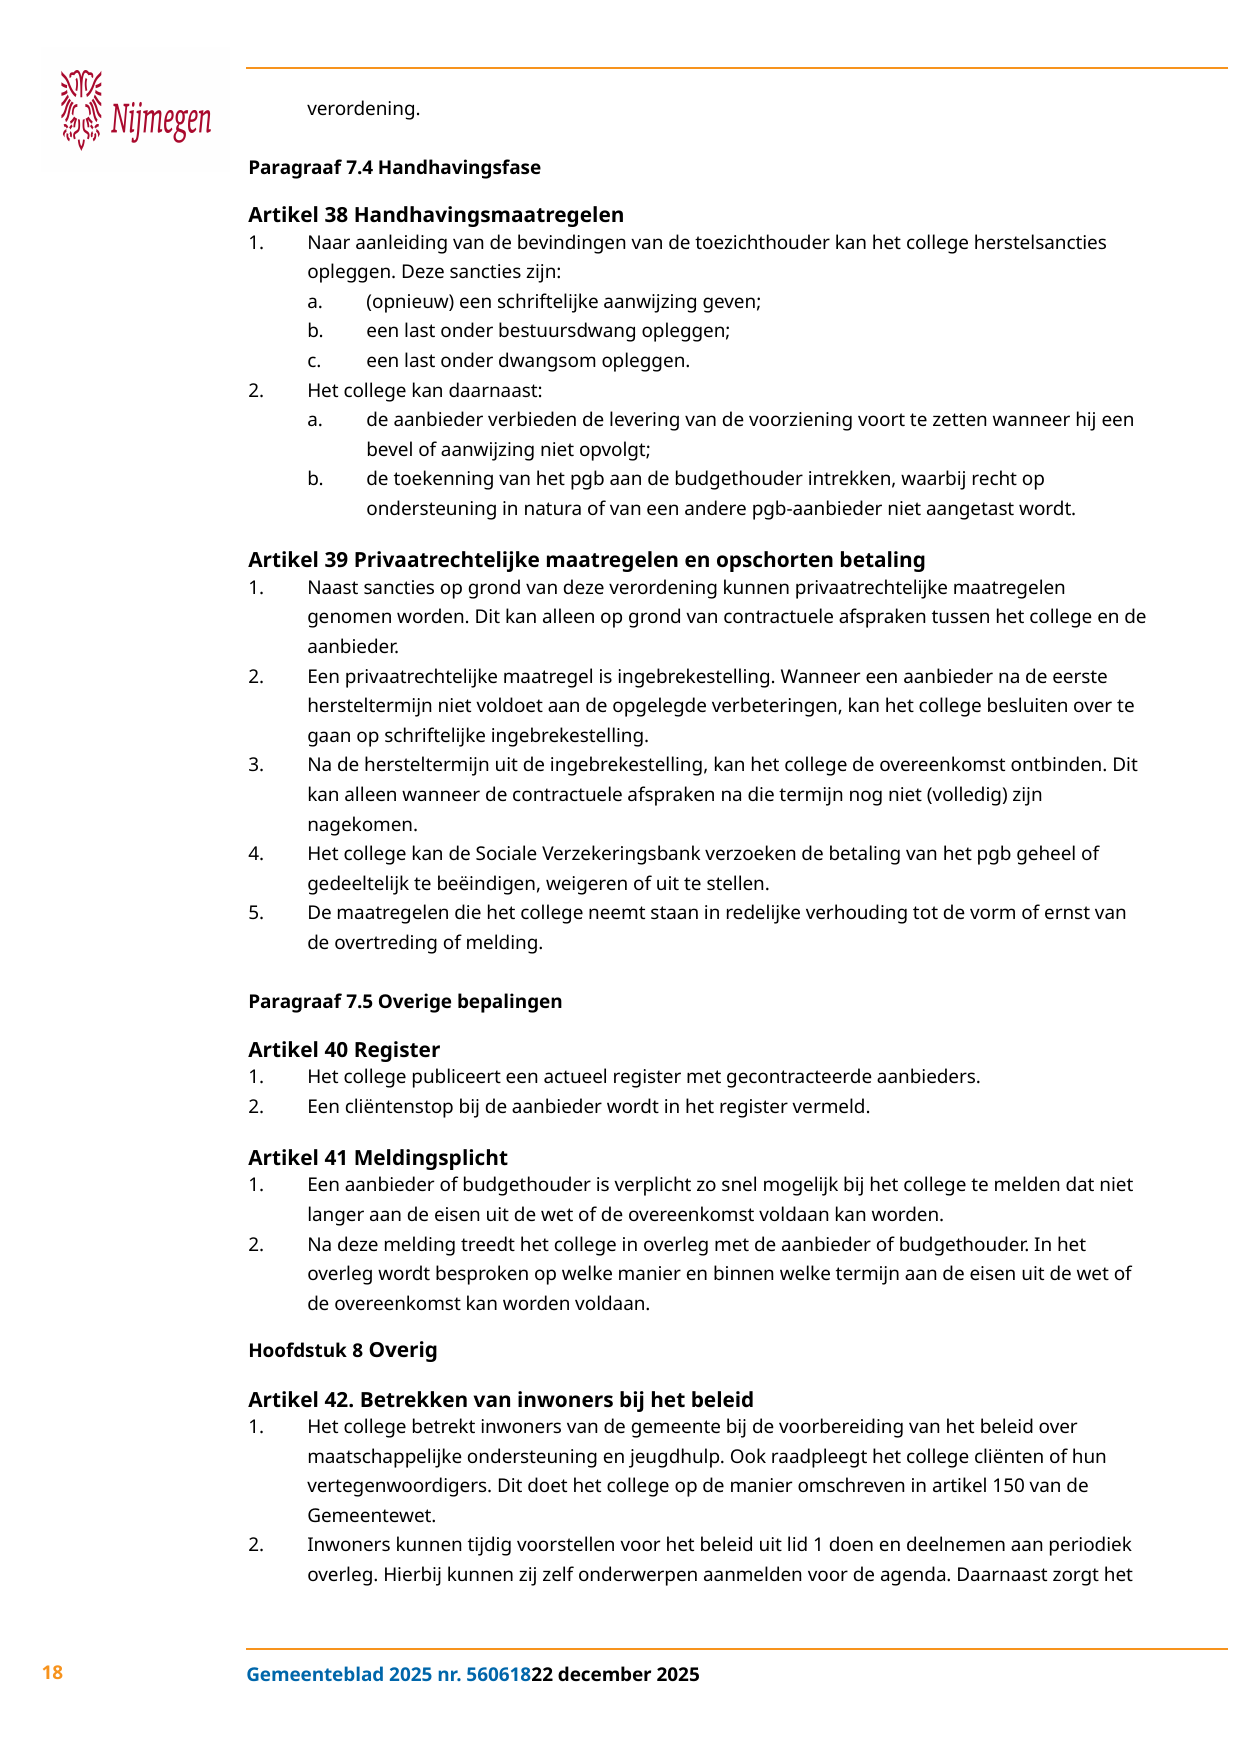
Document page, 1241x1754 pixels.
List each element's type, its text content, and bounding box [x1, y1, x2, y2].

list De maatregelen die het college neemt staan in redelijke verhouding tot de vorm of ernst van de overtreding of melding. [248, 899, 1152, 955]
text Artikel 38 Handhavingsmaatregelen [248, 201, 1152, 229]
list (opnieuw) een schriftelijke aanwijzing geven; [307, 288, 1152, 314]
list Naar aanleiding van de bevindingen van de toezichthouder kan het college herstelsancties opleggen. Deze sancties zijn: [248, 229, 1152, 284]
list verordening. [248, 95, 1152, 121]
list Een cliëntenstop bij de aanbieder wordt in het register vermeld. [248, 1093, 1152, 1118]
list de aanbieder verbieden de levering van de voorziening voort te zetten wanneer hij een bevel of aanwijzing niet opvolgt; [307, 406, 1152, 462]
list Na deze melding treedt het college in overleg met de aanbieder of budgethouder. In het overleg wordt besproken op welke manier en binnen welke termijn aan de eisen uit de wet of de overeenkomst kan worden voldaan. [248, 1231, 1152, 1316]
text Artikel 42. Betrekken van inwoners bij het beleid [248, 1385, 1152, 1413]
list Een aanbieder of budgethouder is verplicht zo snel mogelijk bij het college te melden dat niet langer aan de eisen uit de wet of de overeenkomst voldaan kan worden. [248, 1172, 1152, 1227]
list Het college publiceert een actueel register met gecontracteerde aanbieders. [248, 1063, 1152, 1089]
text Artikel 41 Meldingsplicht [248, 1143, 1152, 1172]
text Artikel 39 Privaatrechtelijke maatregelen en opschorten betaling [248, 546, 1152, 574]
text Paragraaf 7.4 Handhavingsfase [248, 154, 1152, 180]
list Het college kan daarnaast: [248, 377, 1152, 403]
list Een privaatrechtelijke maatregel is ingebrekestelling. Wanneer een aanbieder na de eerste hersteltermijn niet voldoet aan de opgelegde verbeteringen, kan het college besluiten over te gaan op schriftelijke ingebrekestelling. [248, 663, 1152, 748]
list Het college kan de Sociale Verzekeringsbank verzoeken de betaling van het pgb geheel of gedeeltelijk te beëindigen, weigeren of uit te stellen. [248, 840, 1152, 896]
list Het college betrekt inwoners van de gemeente bij de voorbereiding van het beleid over maatschappelijke ondersteuning en jeugdhulp. Ook raadpleegt het college cliënten of hun vertegenwoordigers. Dit doet het college op de manier omschreven in artikel 150 van de Gemeentewet. [248, 1413, 1152, 1528]
text Hoofdstuk 8 Overig [248, 1336, 1152, 1364]
text Artikel 40 Register [248, 1035, 1152, 1063]
text Paragraaf 7.5 Overige bepalingen [248, 988, 1152, 1014]
picture [41, 47, 231, 172]
list Na de hersteltermijn uit de ingebrekestelling, kan het college de overeenkomst ontbinden. Dit kan alleen wanneer de contractuele afspraken na die termijn nog niet (volledig) zijn nagekomen. [248, 752, 1152, 836]
list een last onder dwangsom opleggen. [307, 347, 1152, 373]
list de toekenning van het pgb aan de budgethouder intrekken, waarbij recht op ondersteuning in natura of van een andere pgb-aanbieder niet aangetast wordt. [307, 466, 1152, 521]
list Naast sancties op grond van deze verordening kunnen privaatrechtelijke maatregelen genomen worden. Dit kan alleen op grond van contractuele afspraken tussen het college en de aanbieder. [248, 574, 1152, 659]
list Inwoners kunnen tijdig voorstellen voor het beleid uit lid 1 doen en deelnemen aan periodiek overleg. Hierbij kunnen zij zelf onderwerpen aanmelden voor de agenda. Daarnaast zorgt het [248, 1532, 1152, 1587]
list een last onder bestuursdwang opleggen; [307, 318, 1152, 343]
